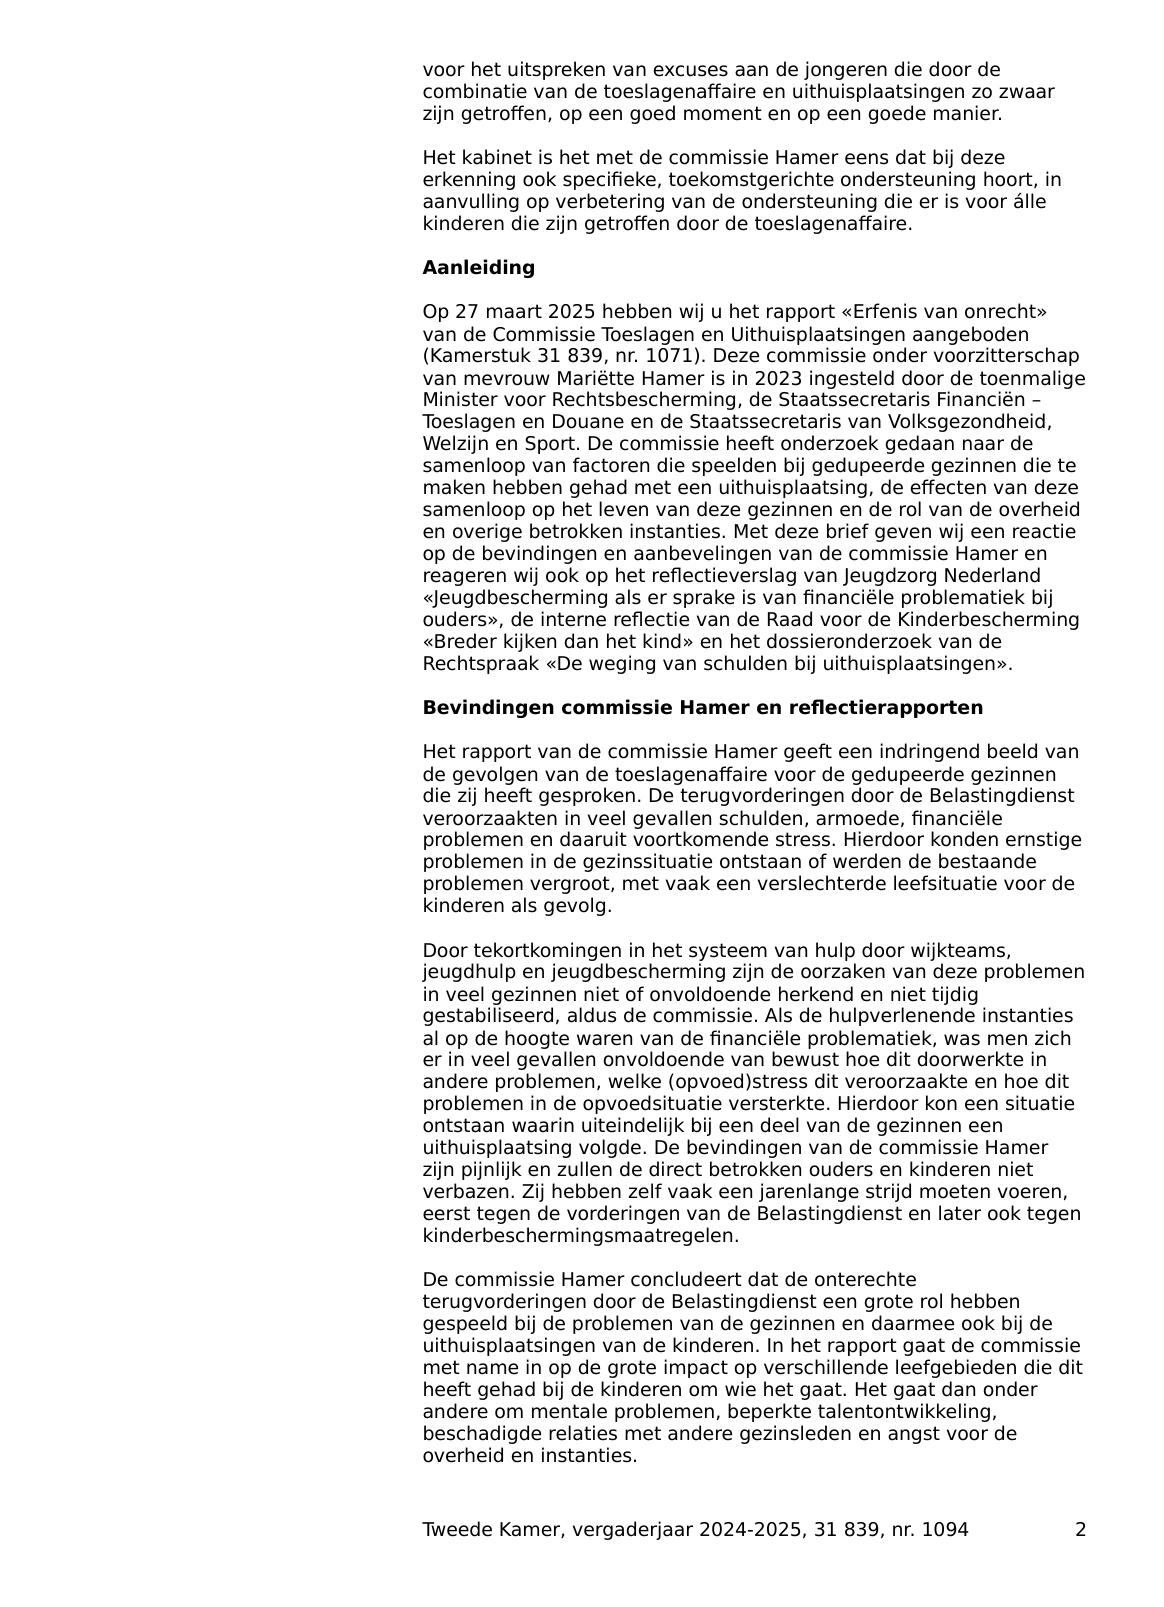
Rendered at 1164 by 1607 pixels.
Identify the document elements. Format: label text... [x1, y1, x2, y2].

text Op 27 maart 2025 hebben wij u het rapport «Erfenis van onrecht» van de Commissie Toeslagen en Uithuisplaatsingen aangeboden (Kamerstuk 31 839, nr. 1071). Deze commissie onder voorzitterschap van mevrouw Mariëtte Hamer is in 2023 ingesteld door de toenmalige Minister voor Rechtsbescherming, de Staatssecretaris Financiën – Toeslagen en Douane en de Staatssecretaris van Volksgezondheid, Welzijn en Sport. De commissie heeft onderzoek gedaan naar de samenloop van factoren die speelden bij gedupeerde gezinnen die te maken hebben gehad met een uithuisplaatsing, de effecten van deze samenloop op het leven van deze gezinnen en de rol van de overheid en overige betrokken instanties. Met deze brief geven wij een reactie op de bevindingen en aanbevelingen van de commissie Hamer en reageren wij ook op het reflectieverslag van Jeugdzorg Nederland «Jeugdbescherming als er sprake is van financiële problematiek bij ouders», de interne reflectie van de Raad voor de Kinderbescherming «Breder kijken dan het kind» en het dossieronderzoek van de Rechtspraak «De weging van schulden bij uithuisplaatsingen». [422, 301, 1087, 675]
text Door tekortkomingen in het systeem van hulp door wijkteams, jeugdhulp en jeugdbescherming zijn de oorzaken van deze problemen in veel gezinnen niet of onvoldoende herkend en niet tijdig gestabiliseerd, aldus de commissie. Als de hulpverlenende instanties al op de hoogte waren van de financiële problematiek, was men zich er in veel gevallen onvoldoende van bewust hoe dit doorwerkte in andere problemen, welke (opvoed)stress dit veroorzaakte en hoe dit problemen in de opvoedsituatie versterkte. Hierdoor kon een situatie ontstaan waarin uiteindelijk bij een deel van de gezinnen een uithuisplaatsing volgde. De bevindingen van de commissie Hamer zijn pijnlijk en zullen de direct betrokken ouders en kinderen niet verbazen. Zij hebben zelf vaak een jarenlange strijd moeten voeren, eerst tegen de vorderingen van de Belastingdienst en later ook tegen kinderbeschermingsmaatregelen. [422, 939, 1087, 1247]
text De commissie Hamer concludeert dat de onterechte terugvorderingen door de Belastingdienst een grote rol hebben gespeeld bij de problemen van de gezinnen en daarmee ook bij de uithuisplaatsingen van de kinderen. In het rapport gaat de commissie met name in op de grote impact op verschillende leefgebieden die dit heeft gehad bij de kinderen om wie het gaat. Het gaat dan onder andere om mentale problemen, beperkte talentontwikkeling, beschadigde relaties met andere gezinsleden en angst voor de overheid en instanties. [422, 1269, 1087, 1467]
subtitle Bevindingen commissie Hamer en reflectierapporten [422, 697, 1087, 719]
text voor het uitspreken van excuses aan de jongeren die door de combinatie van de toeslagenaffaire en uithuisplaatsingen zo zwaar zijn getroffen, op een goed moment en op een goede manier. [422, 59, 1087, 125]
subtitle Aanleiding [422, 257, 1087, 279]
text Het rapport van de commissie Hamer geeft een indringend beeld van de gevolgen van de toeslagenaffaire voor de gedupeerde gezinnen die zij heeft gesproken. De terugvorderingen door de Belastingdienst veroorzaakten in veel gevallen schulden, armoede, financiële problemen en daaruit voortkomende stress. Hierdoor konden ernstige problemen in de gezinssituatie ontstaan of werden de bestaande problemen vergroot, met vaak een verslechterde leefsituatie voor de kinderen als gevolg. [422, 741, 1087, 917]
text Het kabinet is het met de commissie Hamer eens dat bij deze erkenning ook specifieke, toekomstgerichte ondersteuning hoort, in aanvulling op verbetering van de ondersteuning die er is voor álle kinderen die zijn getroffen door de toeslagenaffaire. [422, 147, 1087, 235]
